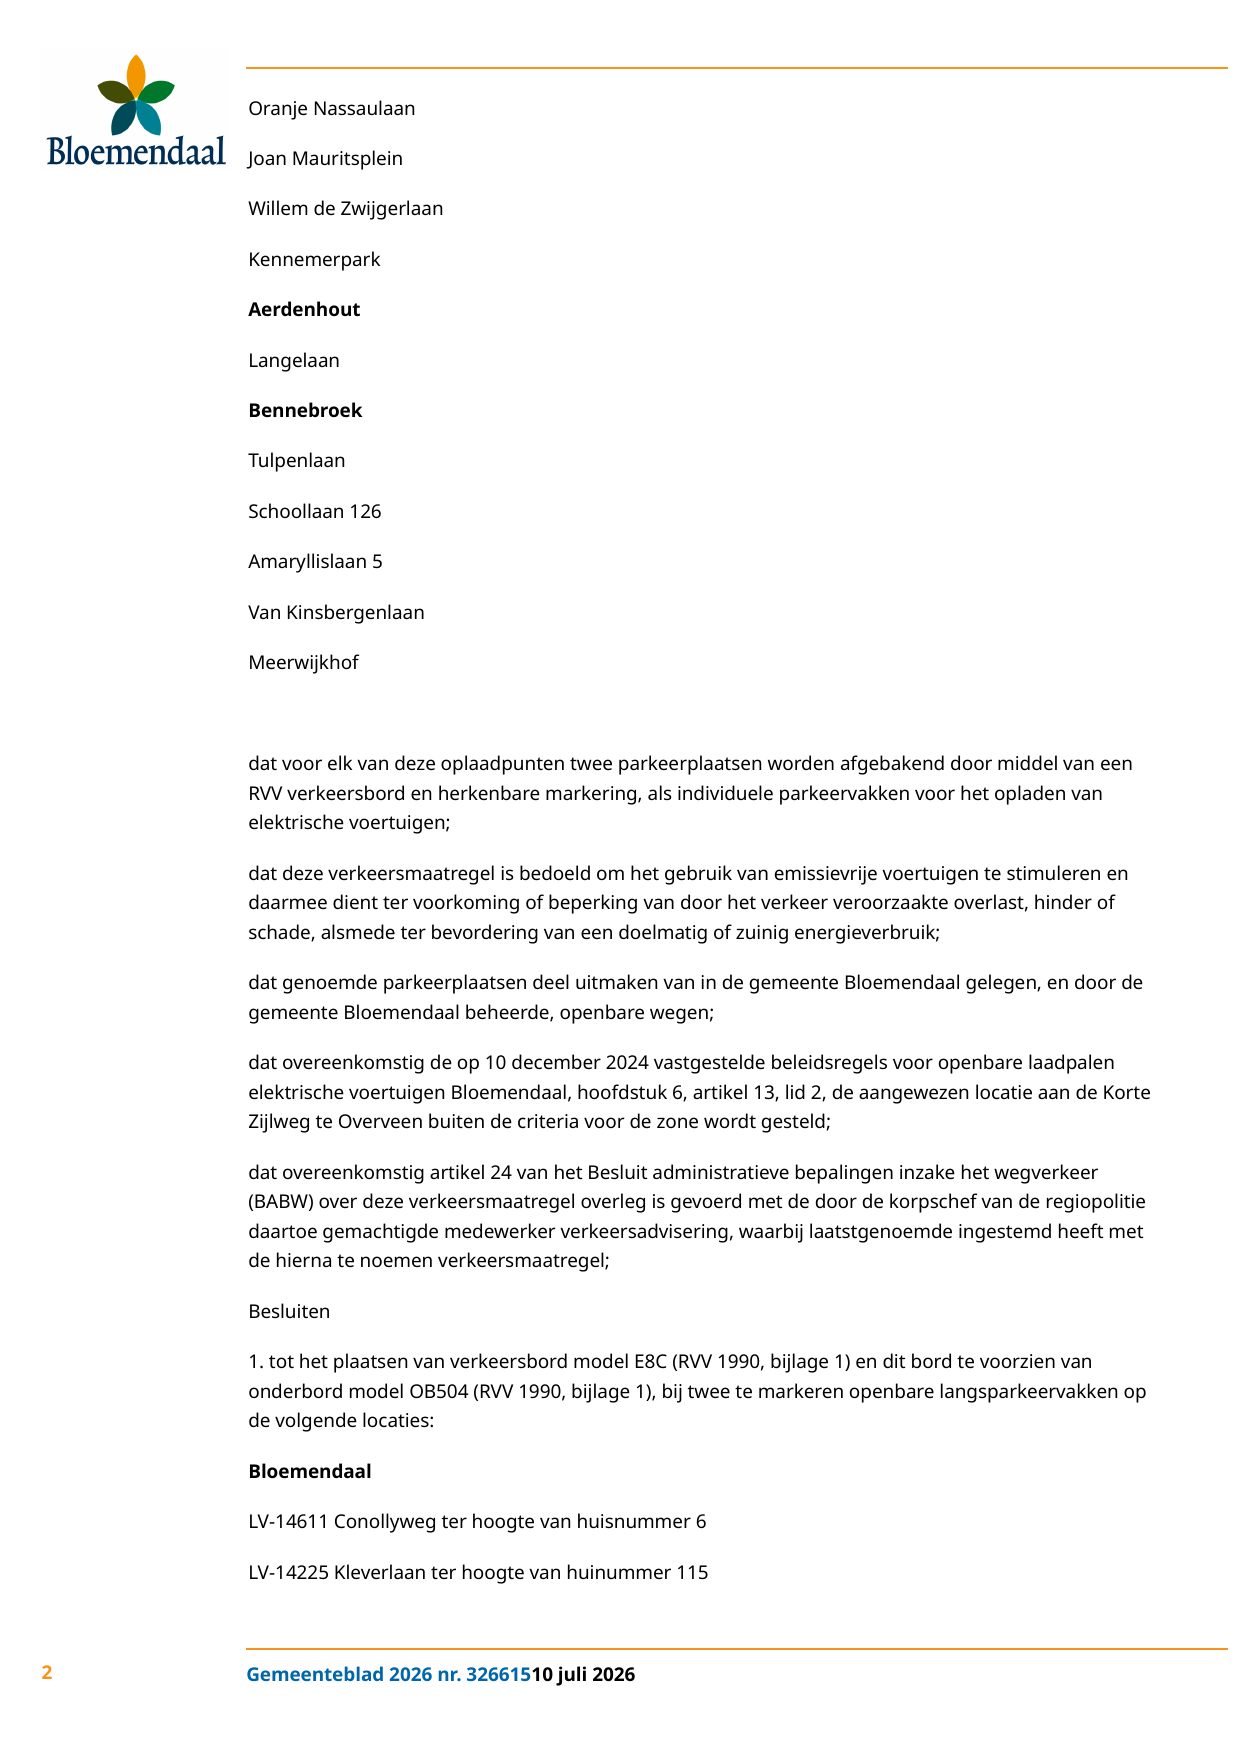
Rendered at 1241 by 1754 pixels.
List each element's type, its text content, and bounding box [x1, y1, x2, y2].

text Bloemendaal [248, 1458, 1152, 1484]
text dat genoemde parkeerplaatsen deel uitmaken van in de gemeente Bloemendaal gelegen, en door de gemeente Bloemendaal beheerde, openbare wegen; [248, 969, 1152, 1025]
text dat deze verkeersmaatregel is bedoeld om het gebruik van emissievrije voertuigen te stimuleren en daarmee dient ter voorkoming of beperking van door het verkeer veroorzaakte overlast, hinder of schade, alsmede ter bevordering van een doelmatig of zuinig energieverbruik; [248, 860, 1152, 945]
text Willem de Zwijgerlaan [248, 196, 1152, 221]
text Amaryllislaan 5 [248, 548, 1152, 574]
text 1. tot het plaatsen van verkeersbord model E8C (RVV 1990, bijlage 1) en dit bord te voorzien van onderbord model OB504 (RVV 1990, bijlage 1), bij twee te markeren openbare langsparkeervakken op de volgende locaties: [248, 1348, 1152, 1433]
text LV-14225 Kleverlaan ter hoogte van huinummer 115 [248, 1559, 1152, 1585]
text Van Kinsbergenlaan [248, 599, 1152, 625]
text LV-14611 Conollyweg ter hoogte van huisnummer 6 [248, 1508, 1152, 1534]
text Tulpenlaan [248, 448, 1152, 473]
text Aerdenhout [248, 296, 1152, 322]
text dat voor elk van deze oplaadpunten twee parkeerplaatsen worden afgebakend door middel van een RVV verkeersbord en herkenbare markering, als individuele parkeervakken voor het opladen van elektrische voertuigen; [248, 750, 1152, 835]
text Bennebroek [248, 397, 1152, 423]
text Oranje Nassaulaan [248, 95, 1152, 121]
text Joan Mauritsplein [248, 145, 1152, 171]
text dat overeenkomstig de op 10 december 2024 vastgestelde beleidsregels voor openbare laadpalen elektrische voertuigen Bloemendaal, hoofdstuk 6, artikel 13, lid 2, de aangewezen locatie aan de Korte Zijlweg te Overveen buiten de criteria voor de zone wordt gesteld; [248, 1049, 1152, 1134]
text Langelaan [248, 347, 1152, 373]
picture [41, 47, 231, 172]
text Meerwijkhof [248, 649, 1152, 675]
text Kennemerpark [248, 246, 1152, 272]
text dat overeenkomstig artikel 24 van het Besluit administratieve bepalingen inzake het wegverkeer (BABW) over deze verkeersmaatregel overleg is gevoerd met de door de korpschef van de regiopolitie daartoe gemachtigde medewerker verkeersadvisering, waarbij laatstgenoemde ingestemd heeft met de hierna te noemen verkeersmaatregel; [248, 1159, 1152, 1273]
text Besluiten [248, 1298, 1152, 1324]
text Schoollaan 126 [248, 498, 1152, 524]
